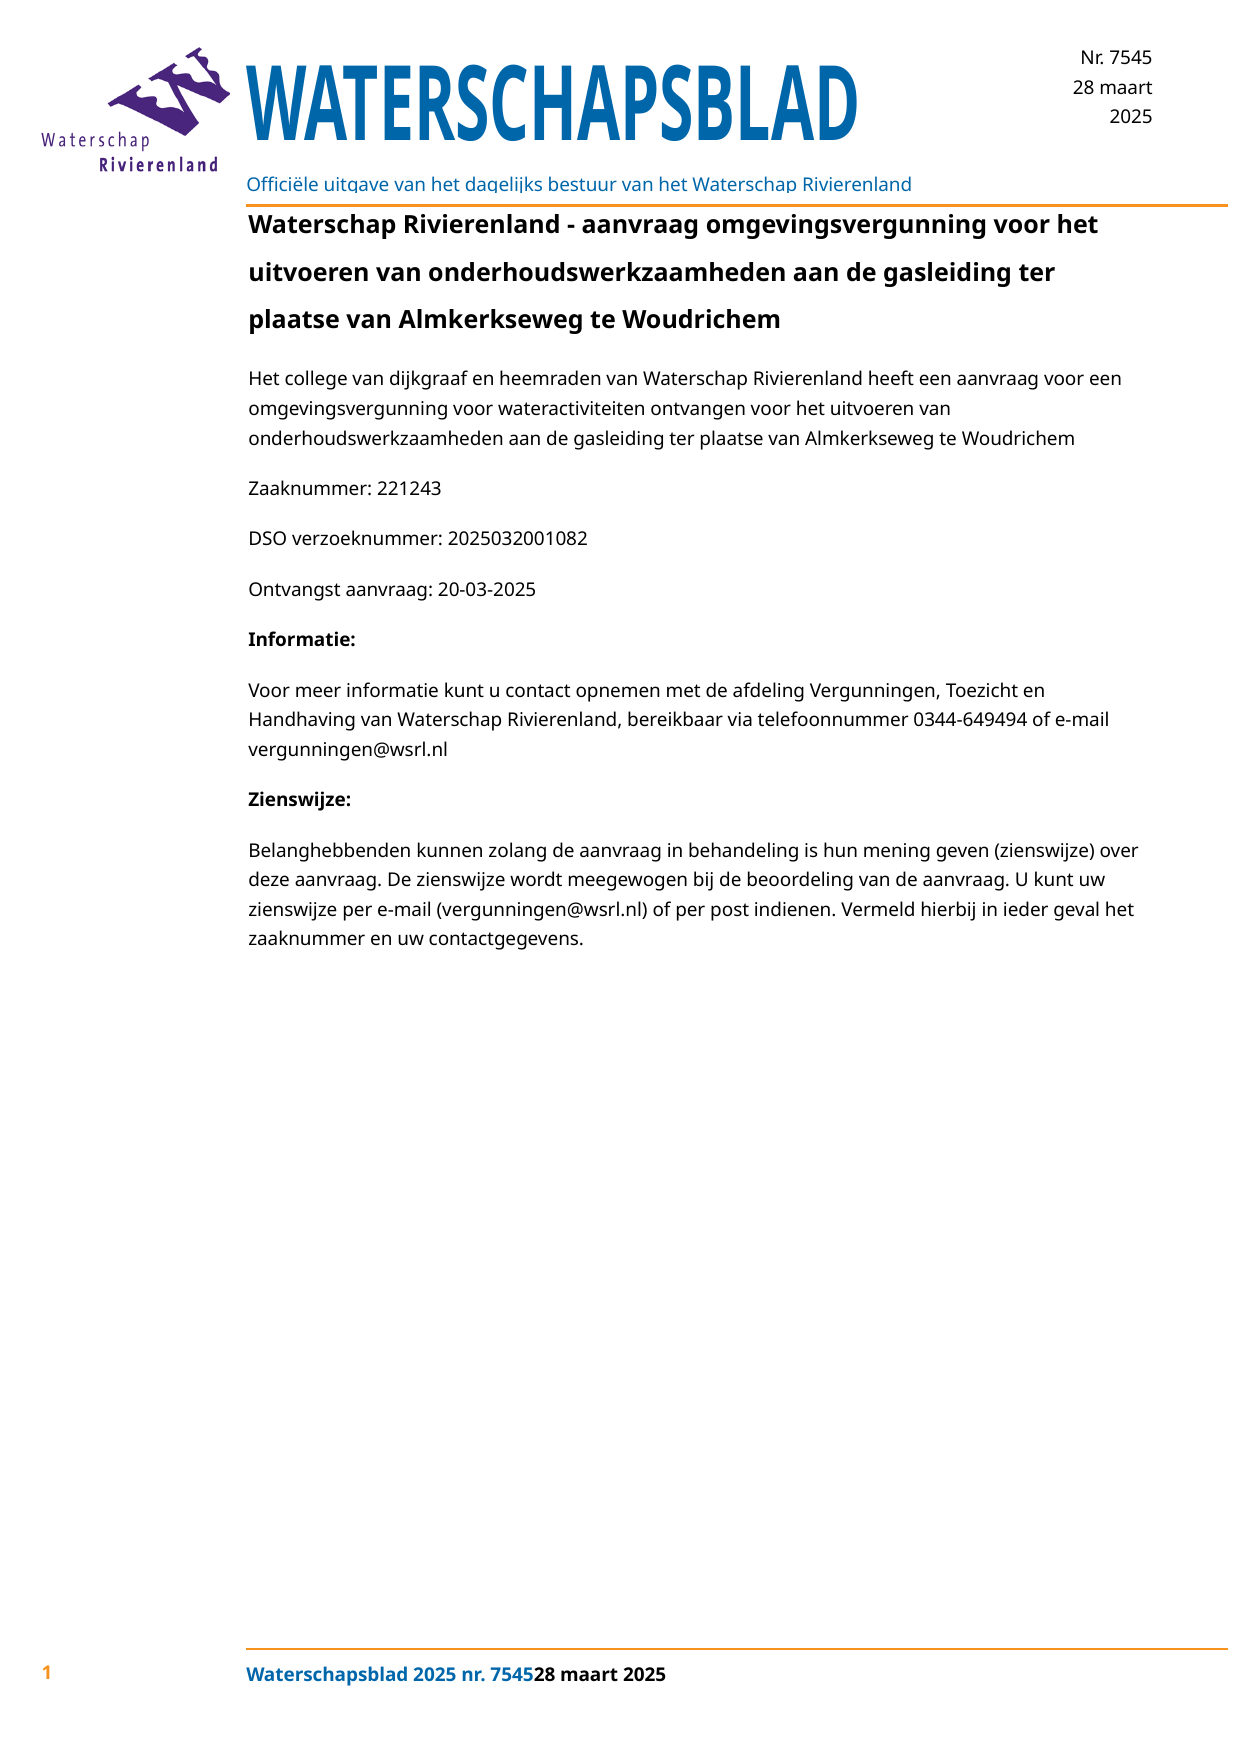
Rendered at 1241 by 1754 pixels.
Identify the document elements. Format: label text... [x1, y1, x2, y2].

picture [41, 47, 231, 172]
text Zienswijze: [248, 786, 1152, 812]
text Informatie: [248, 626, 1152, 652]
text Belanghebbenden kunnen zolang de aanvraag in behandeling is hun mening geven (zienswijze) over deze aanvraag. De zienswijze wordt meegewogen bij de beoordeling van de aanvraag. U kunt uw zienswijze per e-mail (vergunningen@wsrl.nl) of per post indienen. Vermeld hierbij in ieder geval het zaaknummer en uw contactgegevens. [248, 837, 1152, 951]
text Voor meer informatie kunt u contact opnemen met de afdeling Vergunningen, Toezicht en Handhaving van Waterschap Rivierenland, bereikbaar via telefoonnummer 0344-649494 of e-mail vergunningen@wsrl.nl [248, 677, 1152, 762]
text Zaaknummer: 221243 [248, 475, 1152, 501]
text Het college van dijkgraaf en heemraden van Waterschap Rivierenland heeft een aanvraag voor een omgevingsvergunning voor wateractiviteiten ontvangen voor het uitvoeren van onderhoudswerkzaamheden aan de gasleiding ter plaatse van Almkerkseweg te Woudrichem [248, 366, 1152, 450]
text Waterschap Rivierenland - aanvraag omgevingsvergunning voor het uitvoeren van onderhoudswerkzaamheden aan de gasleiding ter plaatse van Almkerkseweg te Woudrichem [248, 207, 1152, 336]
text Ontvangst aanvraag: 20-03-2025 [248, 576, 1152, 602]
text DSO verzoeknummer: 2025032001082 [248, 526, 1152, 551]
